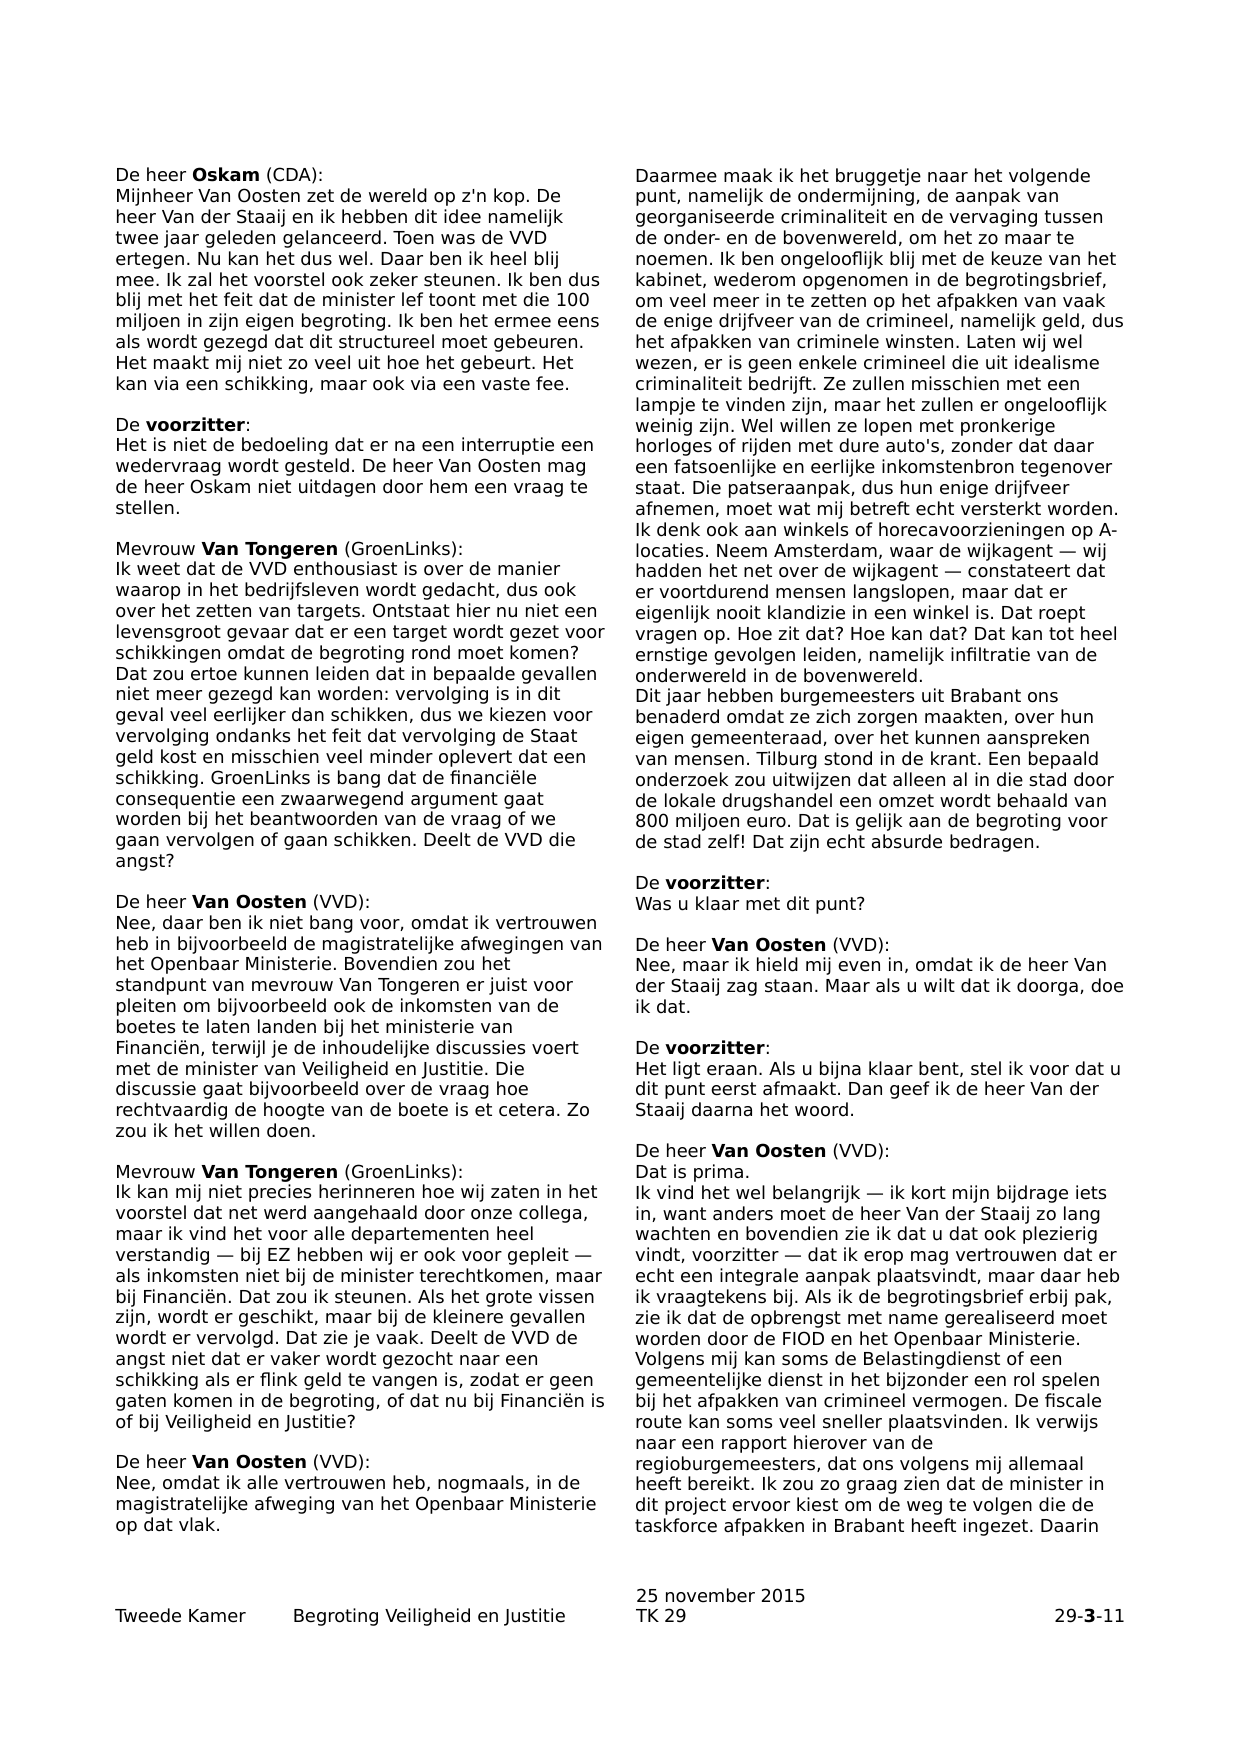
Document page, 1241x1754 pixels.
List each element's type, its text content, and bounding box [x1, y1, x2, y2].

text Mijnheer Van Oosten zet de wereld op z'n kop. De heer Van der Staaij en ik hebben dit idee namelijk twee jaar geleden gelanceerd. Toen was de VVD ertegen. Nu kan het dus wel. Daar ben ik heel blij mee. Ik zal het voorstel ook zeker steunen. Ik ben dus blij met het feit dat de minister lef toont met die 100 miljoen in zijn eigen begroting. Ik ben het ermee eens als wordt gezegd dat dit structureel moet gebeuren. Het maakt mij niet zo veel uit hoe het gebeurt. Het kan via een schikking, maar ook via een vaste fee. [115, 186, 605, 394]
text Ik weet dat de VVD enthousiast is over de manier waarop in het bedrijfsleven wordt gedacht, dus ook over het zetten van targets. Ontstaat hier nu niet een levensgroot gevaar dat er een target wordt gezet voor schikkingen omdat de begroting rond moet komen? Dat zou ertoe kunnen leiden dat in bepaalde gevallen niet meer gezegd kan worden: vervolging is in dit geval veel eerlijker dan schikken, dus we kiezen voor vervolging ondanks het feit dat vervolging de Staat geld kost en misschien veel minder oplevert dat een schikking. GroenLinks is bang dat de financiële consequentie een zwaarwegend argument gaat worden bij het beantwoorden van de vraag of we gaan vervolgen of gaan schikken. Deelt de VVD die angst? [115, 559, 605, 872]
text De heer Van Oosten (VVD): [635, 1141, 1125, 1162]
text De heer Van Oosten (VVD): [115, 892, 605, 912]
text Ik kan mij niet precies herinneren hoe wij zaten in het voorstel dat net werd aangehaald door onze collega, maar ik vind het voor alle departementen heel verstandig — bij EZ hebben wij er ook voor gepleit — als inkomsten niet bij de minister terechtkomen, maar bij Financiën. Dat zou ik steunen. Als het grote vissen zijn, wordt er geschikt, maar bij de kleinere gevallen wordt er vervolgd. Dat zie je vaak. Deelt de VVD de angst niet dat er vaker wordt gezocht naar een schikking als er flink geld te vangen is, zodat er geen gaten komen in de begroting, of dat nu bij Financiën is of bij Veiligheid en Justitie? [115, 1182, 605, 1432]
text De voorzitter: [635, 873, 1125, 893]
text Het ligt eraan. Als u bijna klaar bent, stel ik voor dat u dit punt eerst afmaakt. Dan geef ik de heer Van der Staaij daarna het woord. [635, 1058, 1125, 1121]
text Dit jaar hebben burgemeesters uit Brabant ons benaderd omdat ze zich zorgen maakten, over hun eigen gemeenteraad, over het kunnen aanspreken van mensen. Tilburg stond in de krant. Een bepaald onderzoek zou uitwijzen dat alleen al in die stad door de lokale drugshandel een omzet wordt behaald van 800 miljoen euro. Dat is gelijk aan de begroting voor de stad zelf! Dat zijn echt absurde bedragen. [635, 686, 1125, 853]
text De voorzitter: [635, 1038, 1125, 1058]
text Nee, maar ik hield mij even in, omdat ik de heer Van der Staaij zag staan. Maar als u wilt dat ik doorga, doe ik dat. [635, 955, 1125, 1018]
text Daarmee maak ik het bruggetje naar het volgende punt, namelijk de ondermijning, de aanpak van georganiseerde criminaliteit en de vervaging tussen de onder- en de bovenwereld, om het zo maar te noemen. Ik ben ongelooflijk blij met de keuze van het kabinet, wederom opgenomen in de begrotingsbrief, om veel meer in te zetten op het afpakken van vaak de enige drijfveer van de crimineel, namelijk geld, dus het afpakken van criminele winsten. Laten wij wel wezen, er is geen enkele crimineel die uit idealisme criminaliteit bedrijft. Ze zullen misschien met een lampje te vinden zijn, maar het zullen er ongelooflijk weinig zijn. Wel willen ze lopen met pronkerige horloges of rijden met dure auto's, zonder dat daar een fatsoenlijke en eerlijke inkomstenbron tegenover staat. Die patseraanpak, dus hun enige drijfveer afnemen, moet wat mij betreft echt versterkt worden. Ik denk ook aan winkels of horecavoorzieningen op A-locaties. Neem Amsterdam, waar de wijkagent — wij hadden het net over de wijkagent — constateert dat er voortdurend mensen langslopen, maar dat er eigenlijk nooit klandizie in een winkel is. Dat roept vragen op. Hoe zit dat? Hoe kan dat? Dat kan tot heel ernstige gevolgen leiden, namelijk infiltratie van de onderwereld in de bovenwereld. [635, 165, 1125, 686]
text Mevrouw Van Tongeren (GroenLinks): [115, 1162, 605, 1182]
text Was u klaar met dit punt? [635, 893, 1125, 914]
text Nee, omdat ik alle vertrouwen heb, nogmaals, in de magistratelijke afweging van het Openbaar Ministerie op dat vlak. [115, 1473, 605, 1536]
text De heer Van Oosten (VVD): [115, 1452, 605, 1473]
text Mevrouw Van Tongeren (GroenLinks): [115, 538, 605, 559]
text Het is niet de bedoeling dat er na een interruptie een wedervraag wordt gesteld. De heer Van Oosten mag de heer Oskam niet uitdagen door hem een vraag te stellen. [115, 435, 605, 518]
text De voorzitter: [115, 414, 605, 435]
text Dat is prima. [635, 1162, 1125, 1182]
text De heer Oskam (CDA): [115, 165, 605, 186]
text Ik vind het wel belangrijk — ik kort mijn bijdrage iets in, want anders moet de heer Van der Staaij zo lang wachten en bovendien zie ik dat u dat ook plezierig vindt, voorzitter — dat ik erop mag vertrouwen dat er echt een integrale aanpak plaatsvindt, maar daar heb ik vraagtekens bij. Als ik de begrotingsbrief erbij pak, zie ik dat de opbrengst met name gerealiseerd moet worden door de FIOD en het Openbaar Ministerie. Volgens mij kan soms de Belastingdienst of een gemeentelijke dienst in het bijzonder een rol spelen bij het afpakken van crimineel vermogen. De fiscale route kan soms veel sneller plaatsvinden. Ik verwijs naar een rapport hierover van de regioburgemeesters, dat ons volgens mij allemaal heeft bereikt. Ik zou zo graag zien dat de minister in dit project ervoor kiest om de weg te volgen die de taskforce afpakken in Brabant heeft ingezet. Daarin [635, 1182, 1125, 1537]
text Nee, daar ben ik niet bang voor, omdat ik vertrouwen heb in bijvoorbeeld de magistratelijke afwegingen van het Openbaar Ministerie. Bovendien zou het standpunt van mevrouw Van Tongeren er juist voor pleiten om bijvoorbeeld ook de inkomsten van de boetes te laten landen bij het ministerie van Financiën, terwijl je de inhoudelijke discussies voert met de minister van Veiligheid en Justitie. Die discussie gaat bijvoorbeeld over de vraag hoe rechtvaardig de hoogte van de boete is et cetera. Zo zou ik het willen doen. [115, 912, 605, 1142]
text De heer Van Oosten (VVD): [635, 934, 1125, 955]
